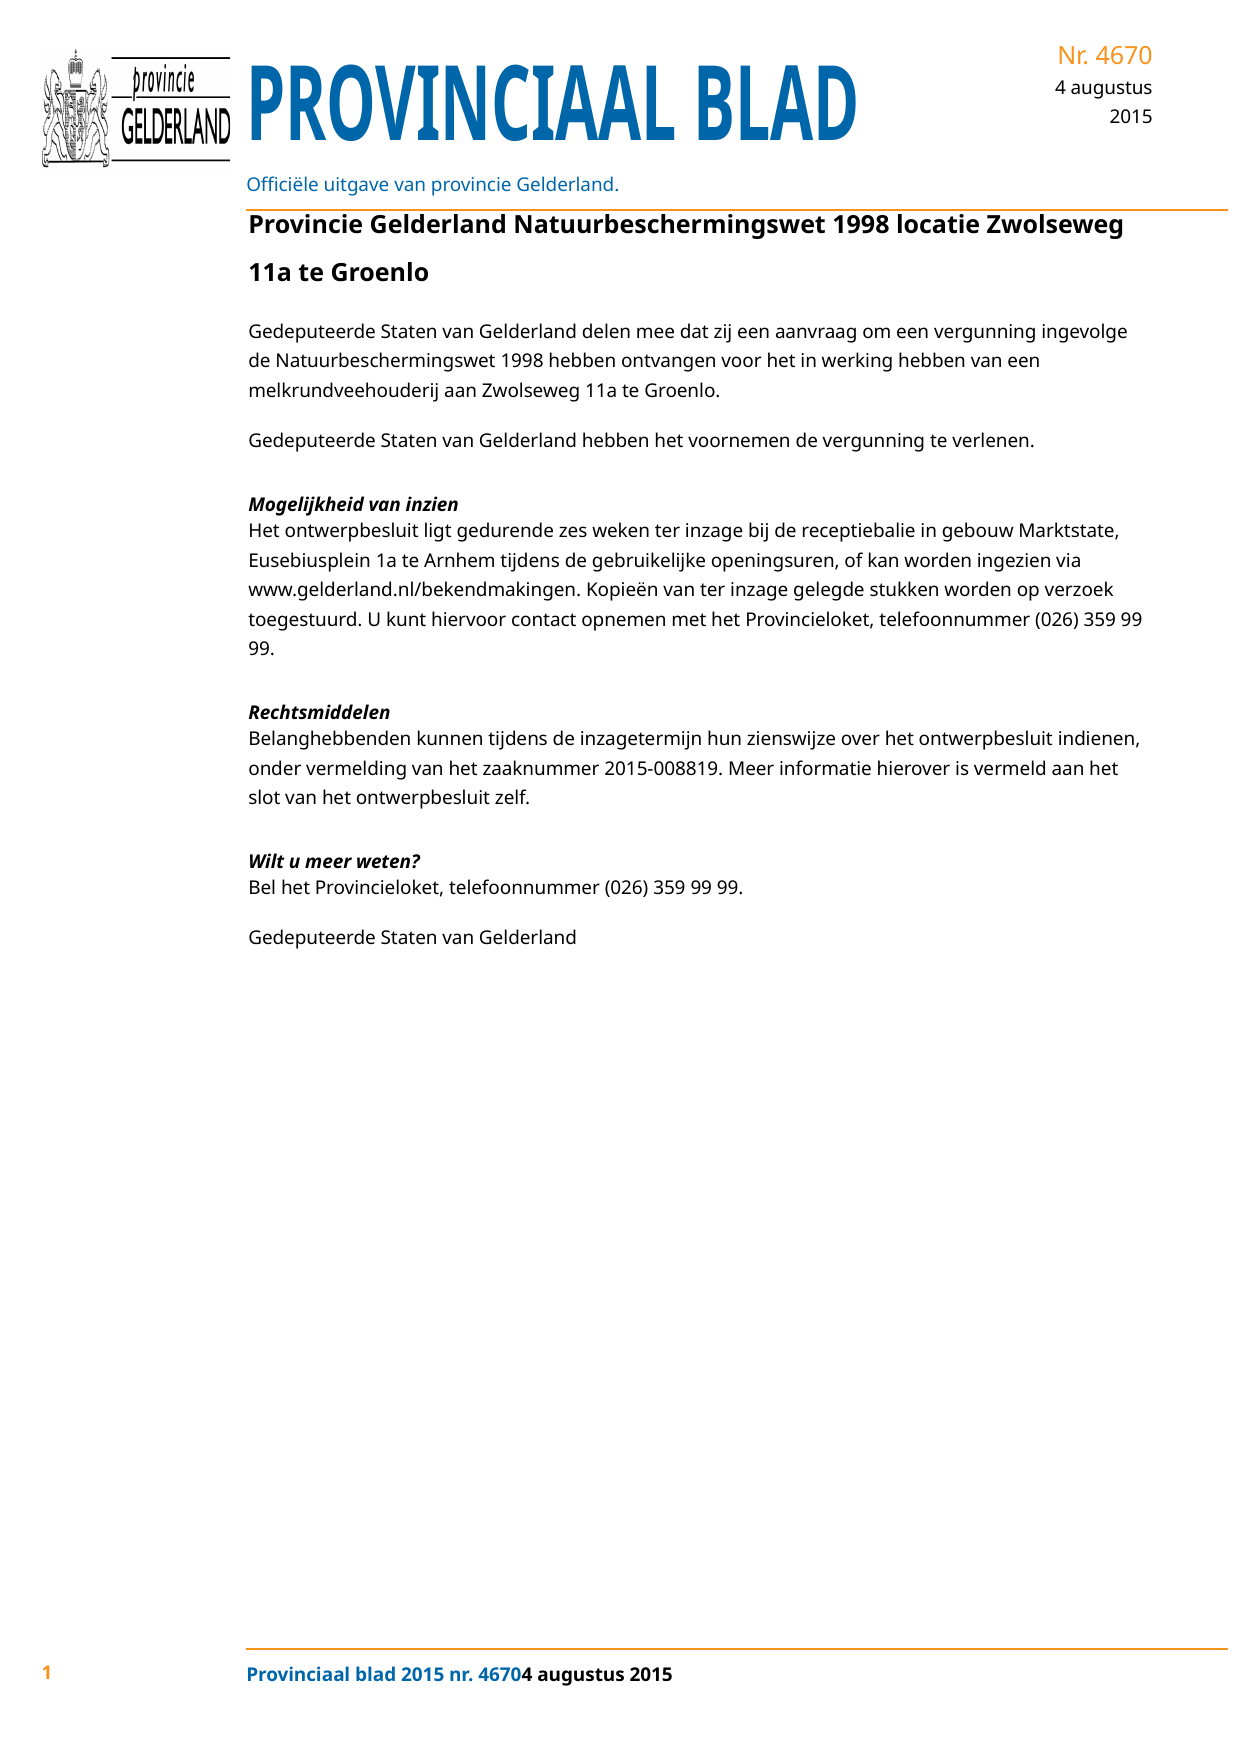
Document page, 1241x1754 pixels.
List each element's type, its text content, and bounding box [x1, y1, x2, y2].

text Gedeputeerde Staten van Gelderland delen mee dat zij een aanvraag om een vergunning ingevolge de Natuurbeschermingswet 1998 hebben ontvangen voor het in werking hebben van een melkrundveehouderij aan Zwolseweg 11a te Groenlo. [248, 318, 1152, 403]
text Wilt u meer weten? [248, 848, 1152, 874]
text Provincie Gelderland Natuurbeschermingswet 1998 locatie Zwolseweg 11a te Groenlo [248, 211, 1152, 288]
text Rechtsmiddelen [248, 699, 1152, 725]
text Bel het Provincieloket, telefoonnummer (026) 359 99 99. [248, 874, 1152, 900]
text Het ontwerpbesluit ligt gedurende zes weken ter inzage bij de receptiebalie in gebouw Marktstate, Eusebiusplein 1a te Arnhem tijdens de gebruikelijke openingsuren, of kan worden ingezien via www.gelderland.nl/bekendmakingen. Kopieën van ter inzage gelegde stukken worden op verzoek toegestuurd. U kunt hiervoor contact opnemen met het Provincieloket, telefoonnummer (026) 359 99 99. [248, 517, 1152, 661]
text Gedeputeerde Staten van Gelderland [248, 924, 1152, 950]
picture [41, 47, 231, 172]
text Mogelijkheid van inzien [248, 491, 1152, 517]
text Gedeputeerde Staten van Gelderland hebben het voornemen de vergunning te verlenen. [248, 427, 1152, 453]
text Belanghebbenden kunnen tijdens de inzagetermijn hun zienswijze over het ontwerpbesluit indienen, onder vermelding van het zaaknummer 2015-008819. Meer informatie hierover is vermeld aan het slot van het ontwerpbesluit zelf. [248, 725, 1152, 810]
